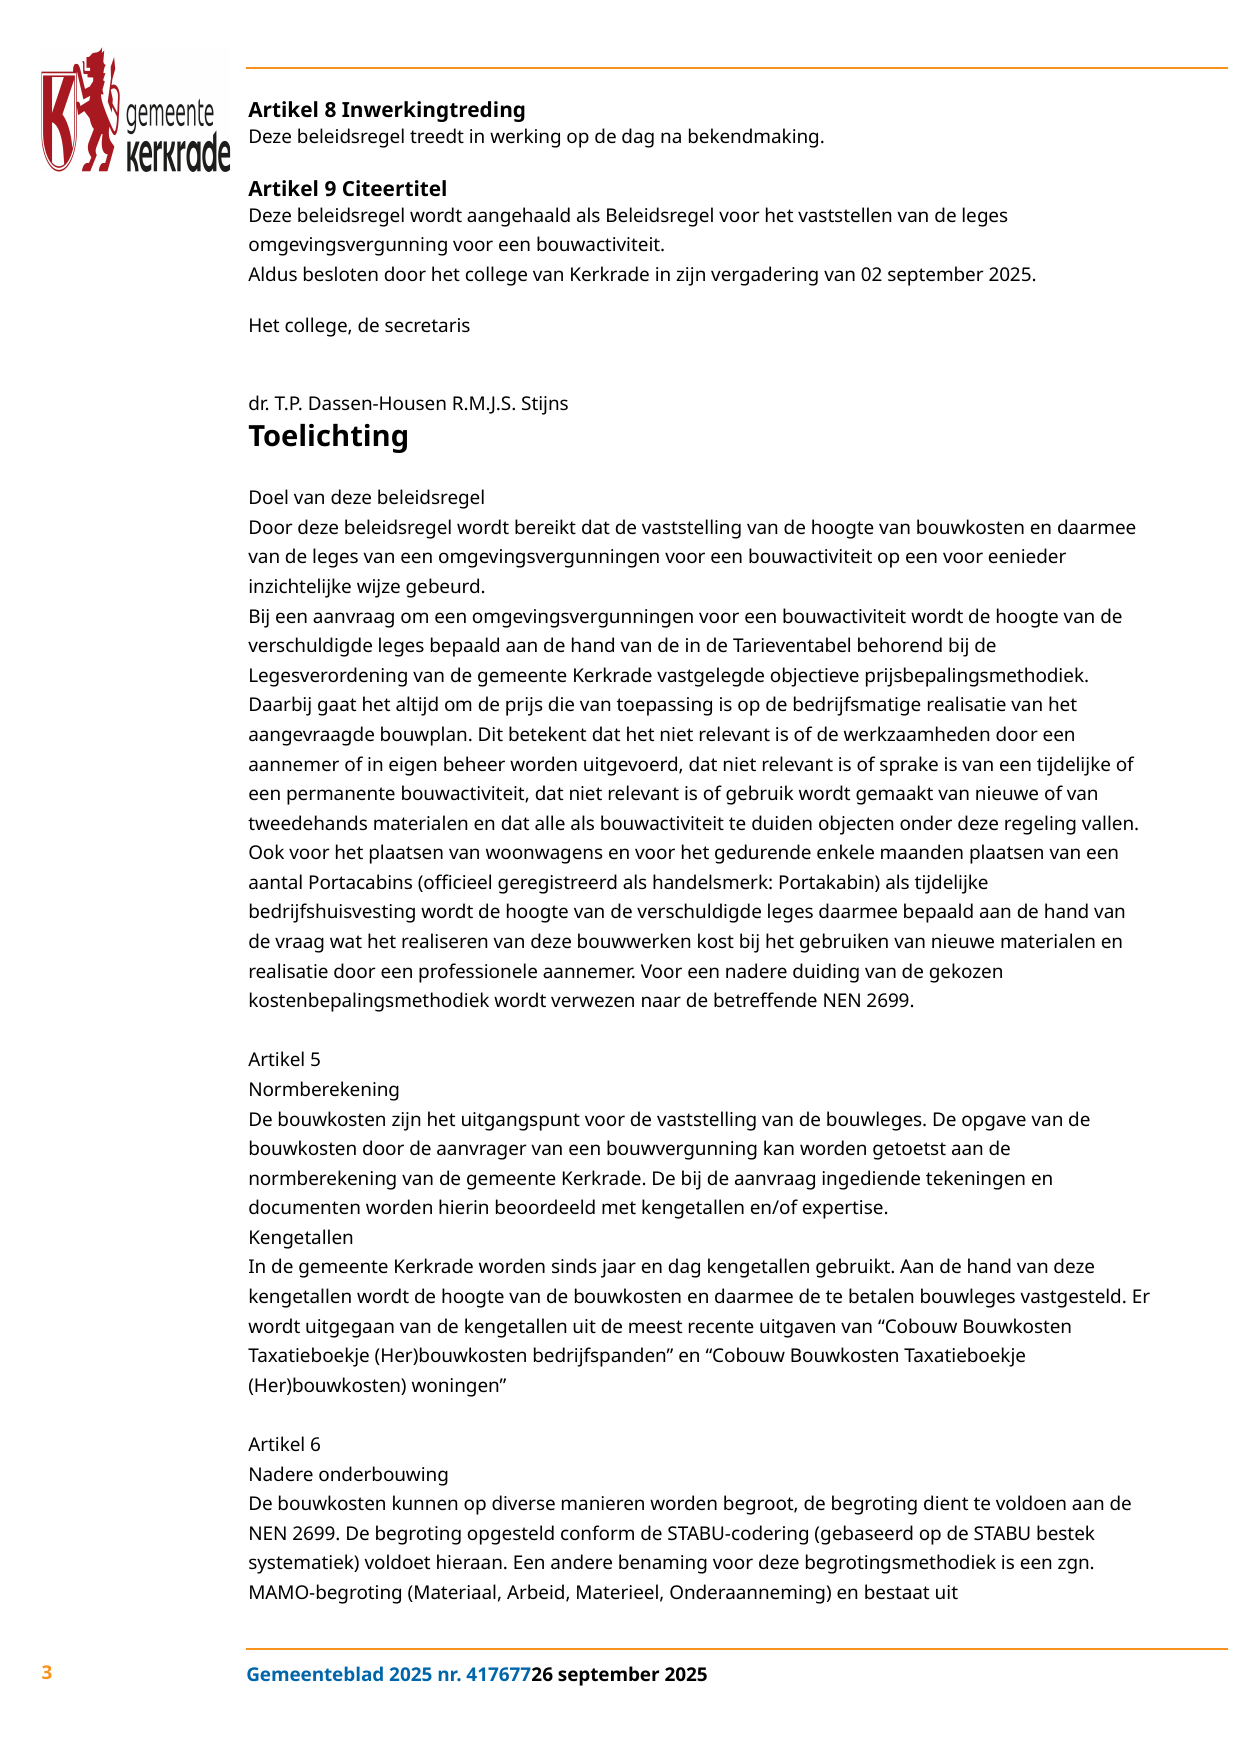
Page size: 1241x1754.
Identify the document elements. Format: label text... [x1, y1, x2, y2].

text De bouwkosten zijn het uitgangspunt voor de vaststelling van de bouwleges. De opgave van de bouwkosten door de aanvrager van een bouwvergunning kan worden getoetst aan de normberekening van de gemeente Kerkrade. De bij de aanvraag ingediende tekeningen en documenten worden hierin beoordeeld met kengetallen en/of expertise. [248, 1106, 1152, 1220]
text Normberekening [248, 1076, 1152, 1102]
text Kengetallen [248, 1224, 1152, 1250]
text Door deze beleidsregel wordt bereikt dat de vaststelling van de hoogte van bouwkosten en daarmee van de leges van een omgevingsvergunningen voor een bouwactiviteit op een voor eenieder inzichtelijke wijze gebeurd. [248, 514, 1152, 599]
text Deze beleidsregel wordt aangehaald als Beleidsregel voor het vaststellen van de leges omgevingsvergunning voor een bouwactiviteit. [248, 202, 1152, 257]
text dr. T.P. Dassen-Housen R.M.J.S. Stijns [248, 390, 1152, 416]
picture [41, 47, 231, 172]
text Doel van deze beleidsregel [248, 484, 1152, 510]
text Artikel 5 [248, 1047, 1152, 1072]
text Bij een aanvraag om een omgevingsvergunningen voor een bouwactiviteit wordt de hoogte van de verschuldigde leges bepaald aan de hand van de in de Tarieventabel behorend bij de Legesverordening van de gemeente Kerkrade vastgelegde objectieve prijsbepalingsmethodiek. Daarbij gaat het altijd om de prijs die van toepassing is op de bedrijfsmatige realisatie van het aangevraagde bouwplan. Dit betekent dat het niet relevant is of de werkzaamheden door een aannemer of in eigen beheer worden uitgevoerd, dat niet relevant is of sprake is van een tijdelijke of een permanente bouwactiviteit, dat niet relevant is of gebruik wordt gemaakt van nieuwe of van tweedehands materialen en dat alle als bouwactiviteit te duiden objecten onder deze regeling vallen. Ook voor het plaatsen van woonwagens en voor het gedurende enkele maanden plaatsen van een aantal Portacabins (officieel geregistreerd als handelsmerk: Portakabin) als tijdelijke bedrijfshuisvesting wordt de hoogte van de verschuldigde leges daarmee bepaald aan de hand van de vraag wat het realiseren van deze bouwwerken kost bij het gebruiken van nieuwe materialen en realisatie door een professionele aannemer. Voor een nadere duiding van de gekozen kostenbepalingsmethodiek wordt verwezen naar de betreffende NEN 2699. [248, 603, 1152, 1013]
text Nadere onderbouwing [248, 1461, 1152, 1486]
text Het college, de secretaris [248, 313, 1152, 338]
text Deze beleidsregel treedt in werking op de dag na bekendmaking. [248, 123, 1152, 149]
text Artikel 6 [248, 1431, 1152, 1457]
text Aldus besloten door het college van Kerkrade in zijn vergadering van 02 september 2025. [248, 261, 1152, 287]
text Artikel 9 Citeertitel [248, 174, 1152, 202]
text Artikel 8 Inwerkingtreding [248, 95, 1152, 123]
text Toelichting [248, 416, 1152, 455]
text De bouwkosten kunnen op diverse manieren worden begroot, de begroting dient te voldoen aan de NEN 2699. De begroting opgesteld conform de STABU-codering (gebaseerd op de STABU bestek systematiek) voldoet hieraan. Een andere benaming voor deze begrotingsmethodiek is een zgn. MAMO-begroting (Materiaal, Arbeid, Materieel, Onderaanneming) en bestaat uit [248, 1490, 1152, 1605]
text In de gemeente Kerkrade worden sinds jaar en dag kengetallen gebruikt. Aan de hand van deze kengetallen wordt de hoogte van de bouwkosten en daarmee de te betalen bouwleges vastgesteld. Er wordt uitgegaan van de kengetallen uit de meest recente uitgaven van “Cobouw Bouwkosten Taxatieboekje (Her)bouwkosten bedrijfspanden” en “Cobouw Bouwkosten Taxatieboekje (Her)bouwkosten) woningen” [248, 1254, 1152, 1398]
